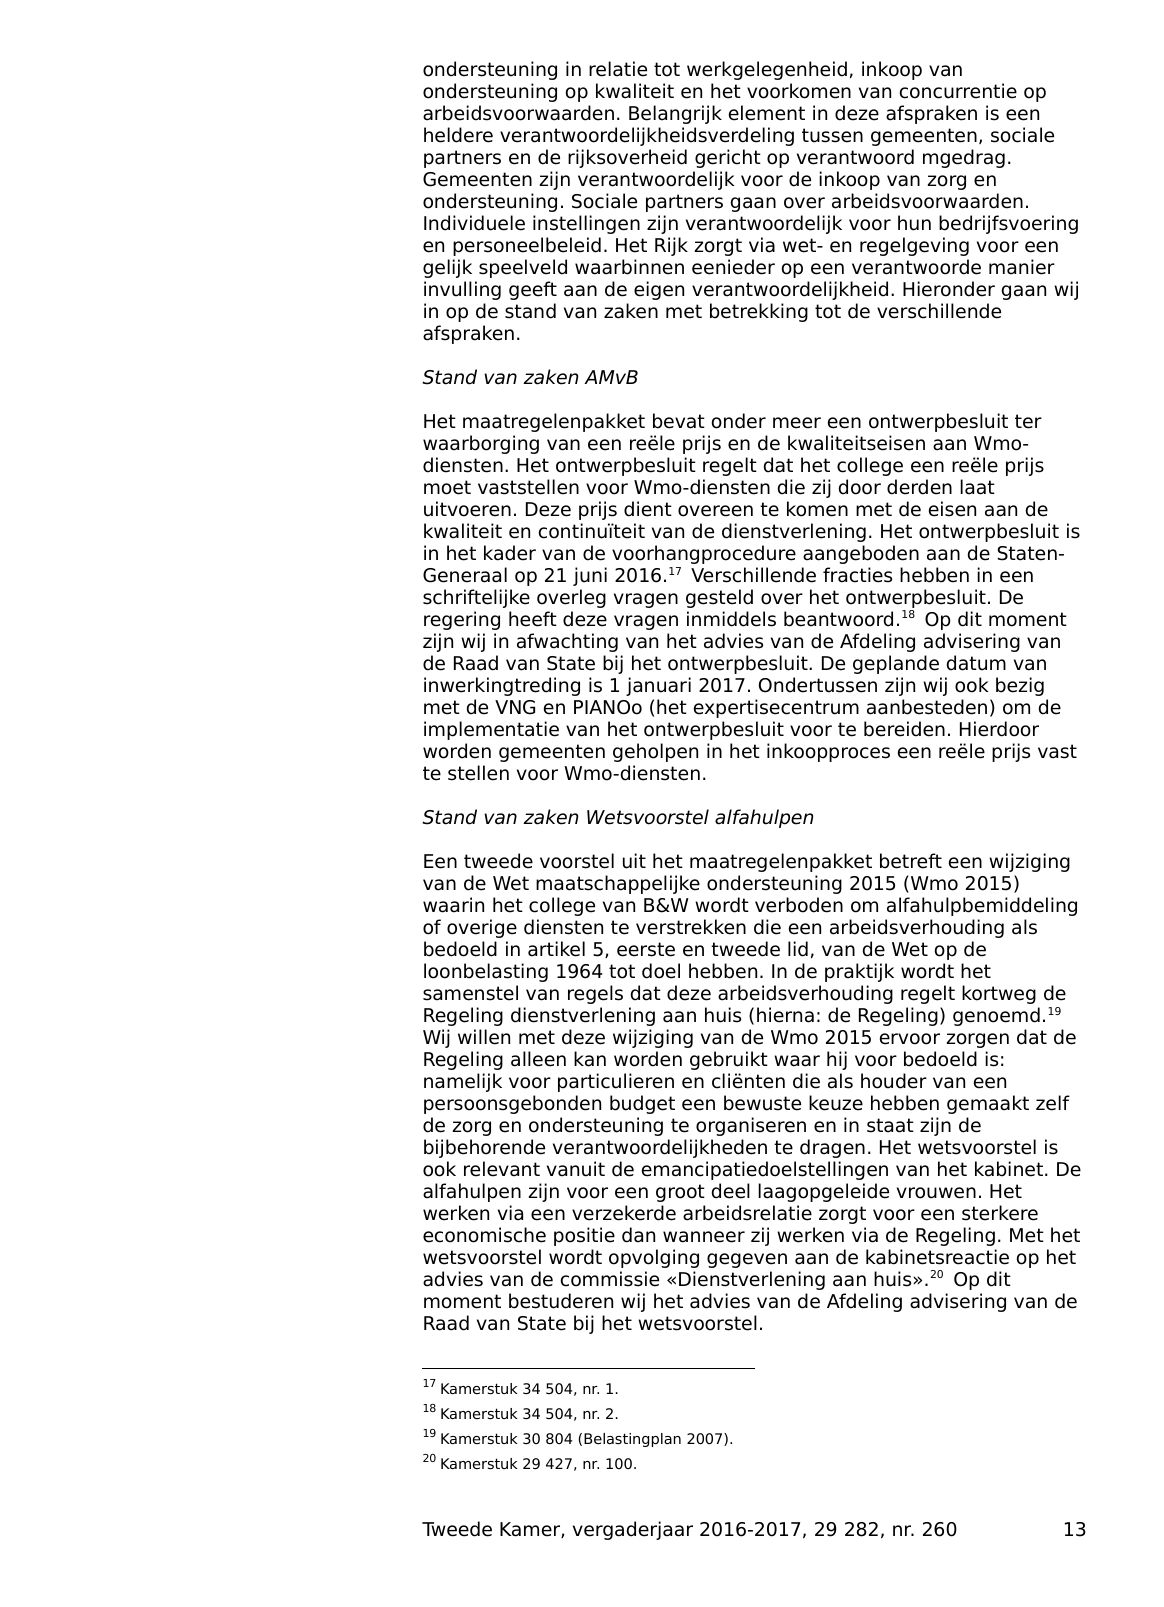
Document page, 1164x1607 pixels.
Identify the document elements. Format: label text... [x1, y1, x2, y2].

text Kamerstuk 34 504, nr. 1. [422, 1377, 1087, 1399]
text Kamerstuk 34 504, nr. 2. [422, 1402, 1087, 1424]
text Kamerstuk 29 427, nr. 100. [422, 1452, 1087, 1474]
text ondersteuning in relatie tot werkgelegenheid, inkoop van ondersteuning op kwaliteit en het voorkomen van concurrentie op arbeidsvoorwaarden. Belangrijk element in deze afspraken is een heldere verantwoordelijkheidsverdeling tussen gemeenten, sociale partners en de rijksoverheid gericht op verantwoord mgedrag. Gemeenten zijn verantwoordelijk voor de inkoop van zorg en ondersteuning. Sociale partners gaan over arbeidsvoorwaarden. Individuele instellingen zijn verantwoordelijk voor hun bedrijfsvoering en personeelbeleid. Het Rijk zorgt via wet- en regelgeving voor een gelijk speelveld waarbinnen eenieder op een verantwoorde manier invulling geeft aan de eigen verantwoordelijkheid. Hieronder gaan wij in op de stand van zaken met betrekking tot de verschillende afspraken. [422, 59, 1087, 345]
text Het maatregelenpakket bevat onder meer een ontwerpbesluit ter waarborging van een reële prijs en de kwaliteitseisen aan Wmo-diensten. Het ontwerpbesluit regelt dat het college een reële prijs moet vaststellen voor Wmo-diensten die zij door derden laat uitvoeren. Deze prijs dient overeen te komen met de eisen aan de kwaliteit en continuïteit van de dienstverlening. Het ontwerpbesluit is in het kader van de voorhangprocedure aangeboden aan de Staten-Generaal op 21 juni 2016. Verschillende fracties hebben in een schriftelijke overleg vragen gesteld over het ontwerpbesluit. De regering heeft deze vragen inmiddels beantwoord. Op dit moment zijn wij in afwachting van het advies van de Afdeling advisering van de Raad van State bij het ontwerpbesluit. De geplande datum van inwerkingtreding is 1 januari 2017. Ondertussen zijn wij ook bezig met de VNG en PIANOo (het expertisecentrum aanbesteden) om de implementatie van het ontwerpbesluit voor te bereiden. Hierdoor worden gemeenten geholpen in het inkoopproces een reële prijs vast te stellen voor Wmo-diensten. [422, 411, 1087, 785]
subtitle Stand van zaken AMvB [422, 367, 1087, 389]
text Kamerstuk 30 804 (Belastingplan 2007). [422, 1427, 1087, 1449]
text Een tweede voorstel uit het maatregelenpakket betreft een wijziging van de Wet maatschappelijke ondersteuning 2015 (Wmo 2015) waarin het college van B&W wordt verboden om alfahulpbemiddeling of overige diensten te verstrekken die een arbeidsverhouding als bedoeld in artikel 5, eerste en tweede lid, van de Wet op de loonbelasting 1964 tot doel hebben. In de praktijk wordt het samenstel van regels dat deze arbeidsverhouding regelt kortweg de Regeling dienstverlening aan huis (hierna: de Regeling) genoemd. Wij willen met deze wijziging van de Wmo 2015 ervoor zorgen dat de Regeling alleen kan worden gebruikt waar hij voor bedoeld is: namelijk voor particulieren en cliënten die als houder van een persoonsgebonden budget een bewuste keuze hebben gemaakt zelf de zorg en ondersteuning te organiseren en in staat zijn de bijbehorende verantwoordelijkheden te dragen. Het wetsvoorstel is ook relevant vanuit de emancipatiedoelstellingen van het kabinet. De alfahulpen zijn voor een groot deel laagopgeleide vrouwen. Het werken via een verzekerde arbeidsrelatie zorgt voor een sterkere economische positie dan wanneer zij werken via de Regeling. Met het wetsvoorstel wordt opvolging gegeven aan de kabinetsreactie op het advies van de commissie «Dienstverlening aan huis». Op dit moment bestuderen wij het advies van de Afdeling advisering van de Raad van State bij het wetsvoorstel. [422, 851, 1087, 1335]
subtitle Stand van zaken Wetsvoorstel alfahulpen [422, 807, 1087, 829]
